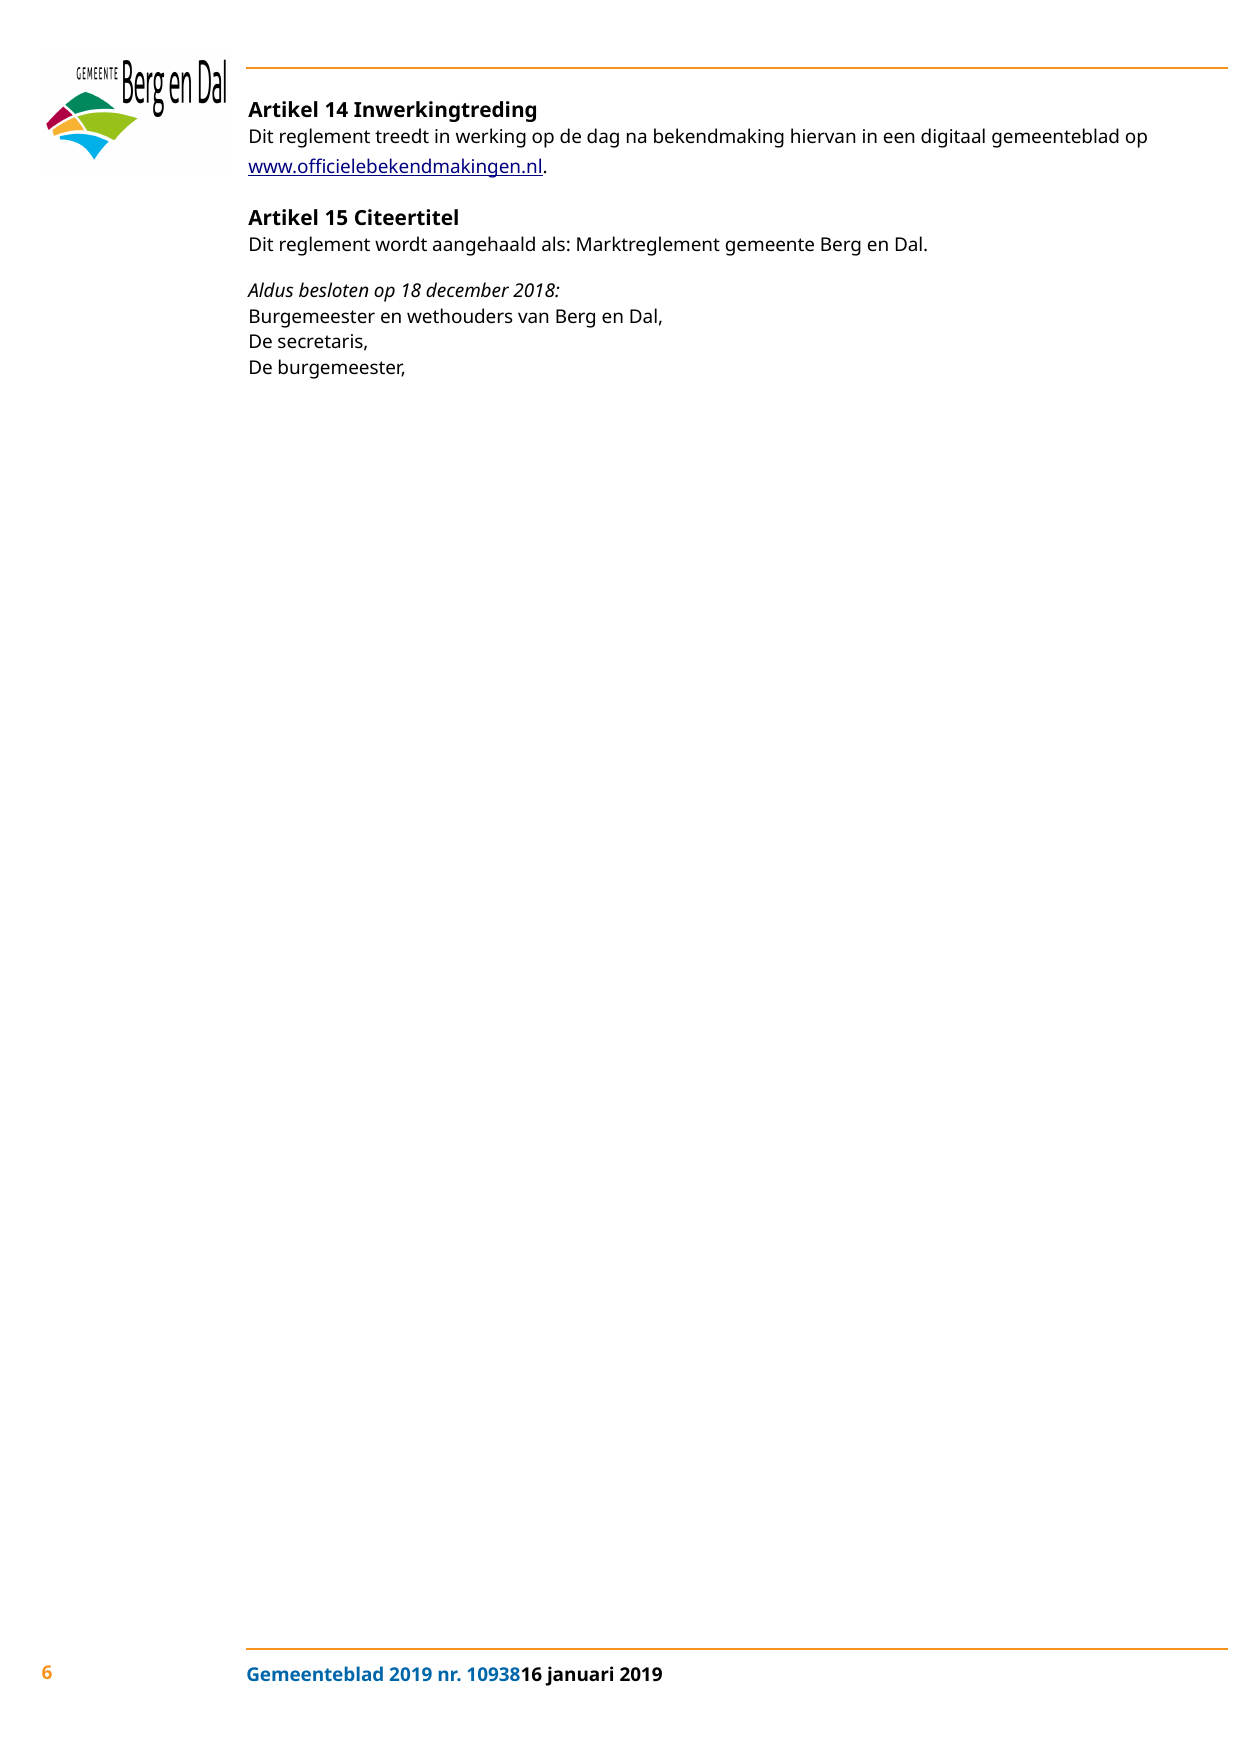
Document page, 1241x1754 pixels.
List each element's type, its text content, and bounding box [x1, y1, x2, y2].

text De secretaris, [248, 329, 1152, 354]
text Dit reglement wordt aangehaald als: Marktreglement gemeente Berg en Dal. [248, 232, 1152, 257]
text Aldus besloten op 18 december 2018: [248, 277, 1152, 303]
picture [41, 47, 231, 172]
text Burgemeester en wethouders van Berg en Dal, [248, 303, 1152, 329]
text De burgemeester, [248, 354, 1152, 380]
text Dit reglement treedt in werking op de dag na bekendmaking hiervan in een digitaal gemeenteblad op www.officielebekendmakingen.nl. [248, 123, 1152, 178]
text Artikel 14 Inwerkingtreding [248, 95, 1152, 123]
text Artikel 15 Citeertitel [248, 203, 1152, 232]
